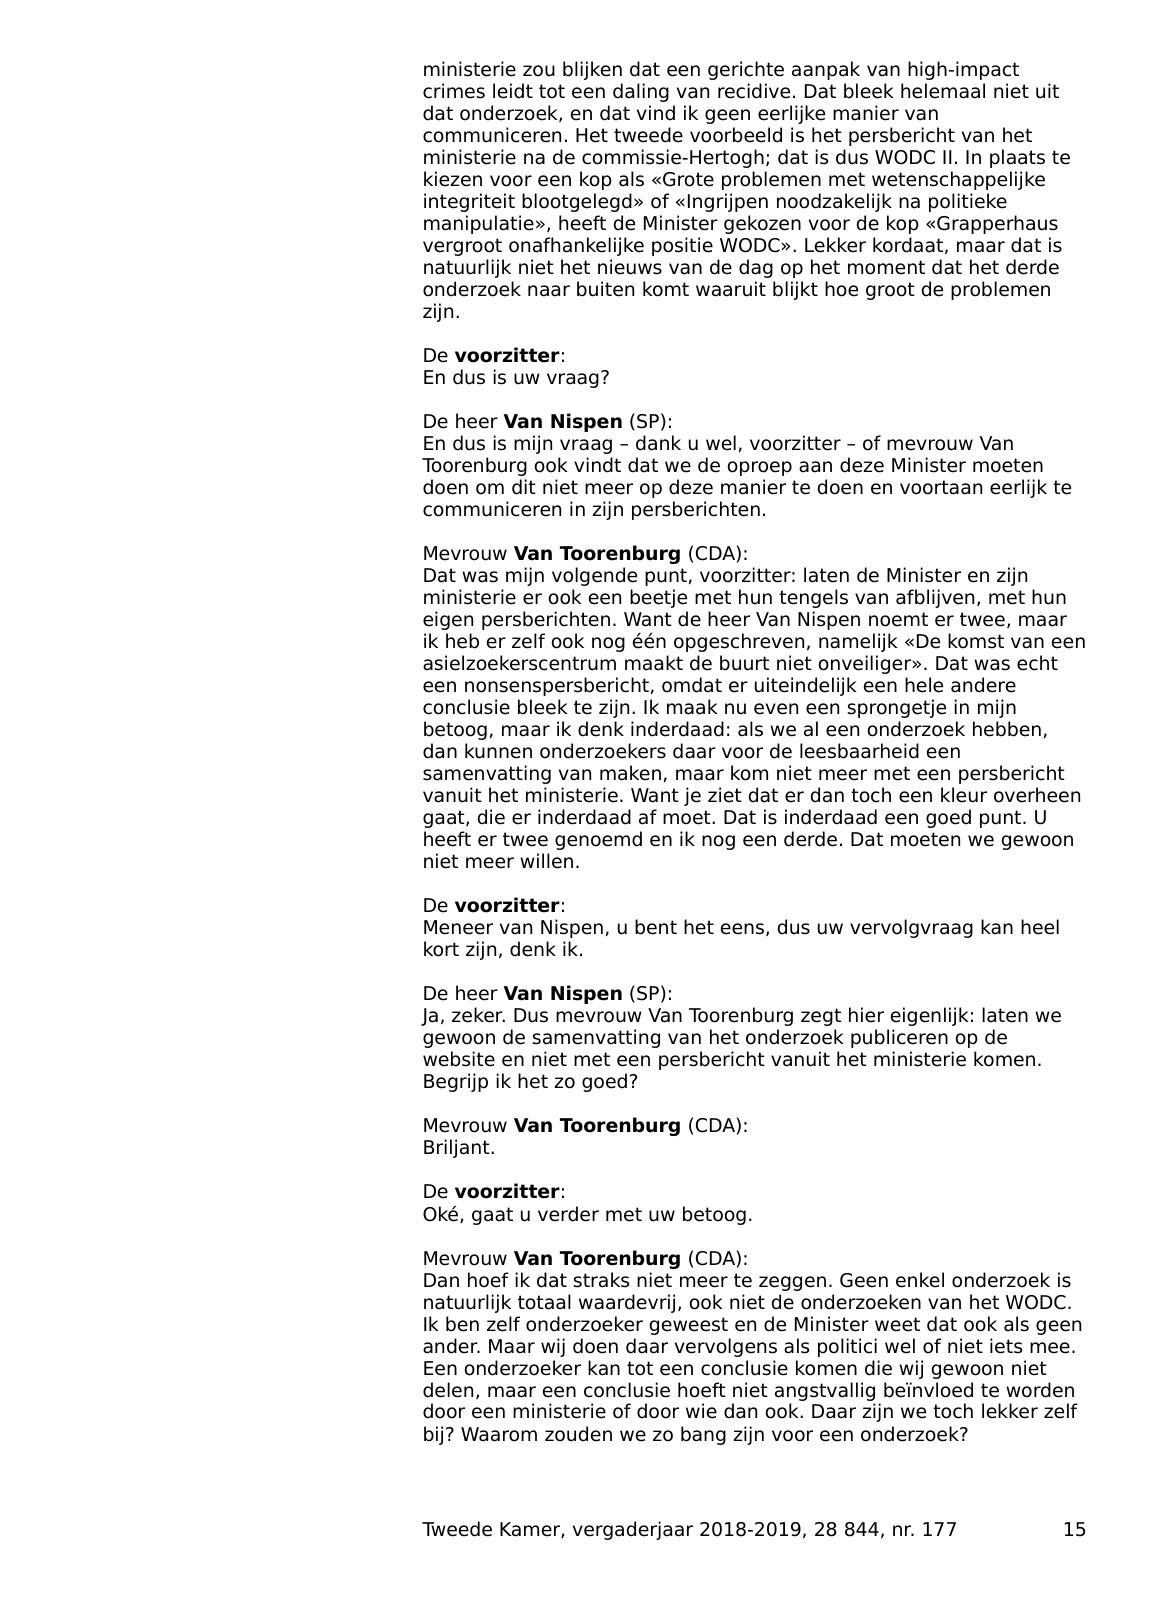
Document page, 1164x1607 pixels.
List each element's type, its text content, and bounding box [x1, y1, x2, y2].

text De voorzitter: [422, 895, 1087, 917]
text Mevrouw Van Toorenburg (CDA): [422, 543, 1087, 565]
text Oké, gaat u verder met uw betoog. [422, 1203, 1087, 1225]
text Dat was mijn volgende punt, voorzitter: laten de Minister en zijn ministerie er ook een beetje met hun tengels van afblijven, met hun eigen persberichten. Want de heer Van Nispen noemt er twee, maar ik heb er zelf ook nog één opgeschreven, namelijk «De komst van een asielzoekerscentrum maakt de buurt niet onveiliger». Dat was echt een nonsenspersbericht, omdat er uiteindelijk een hele andere conclusie bleek te zijn. Ik maak nu even een sprongetje in mijn betoog, maar ik denk inderdaad: als we al een onderzoek hebben, dan kunnen onderzoekers daar voor de leesbaarheid een samenvatting van maken, maar kom niet meer met een persbericht vanuit het ministerie. Want je ziet dat er dan toch een kleur overheen gaat, die er inderdaad af moet. Dat is inderdaad een goed punt. U heeft er twee genoemd en ik nog een derde. Dat moeten we gewoon niet meer willen. [422, 565, 1087, 873]
text De heer Van Nispen (SP): [422, 411, 1087, 433]
text Mevrouw Van Toorenburg (CDA): [422, 1248, 1087, 1269]
text En dus is mijn vraag – dank u wel, voorzitter – of mevrouw Van Toorenburg ook vindt dat we de oproep aan deze Minister moeten doen om dit niet meer op deze manier te doen en voortaan eerlijk te communiceren in zijn persberichten. [422, 433, 1087, 521]
text Briljant. [422, 1137, 1087, 1159]
text De heer Van Nispen (SP): [422, 983, 1087, 1005]
text Mevrouw Van Toorenburg (CDA): [422, 1115, 1087, 1137]
text En dus is uw vraag? [422, 367, 1087, 389]
text ministerie zou blijken dat een gerichte aanpak van high-impact crimes leidt tot een daling van recidive. Dat bleek helemaal niet uit dat onderzoek, en dat vind ik geen eerlijke manier van communiceren. Het tweede voorbeeld is het persbericht van het ministerie na de commissie-Hertogh; dat is dus WODC II. In plaats te kiezen voor een kop als «Grote problemen met wetenschappelijke integriteit blootgelegd» of «Ingrijpen noodzakelijk na politieke manipulatie», heeft de Minister gekozen voor de kop «Grapperhaus vergroot onafhankelijke positie WODC». Lekker kordaat, maar dat is natuurlijk niet het nieuws van de dag op het moment dat het derde onderzoek naar buiten komt waaruit blijkt hoe groot de problemen zijn. [422, 59, 1087, 323]
text Meneer van Nispen, u bent het eens, dus uw vervolgvraag kan heel kort zijn, denk ik. [422, 917, 1087, 961]
text De voorzitter: [422, 1181, 1087, 1203]
text Dan hoef ik dat straks niet meer te zeggen. Geen enkel onderzoek is natuurlijk totaal waardevrij, ook niet de onderzoeken van het WODC. Ik ben zelf onderzoeker geweest en de Minister weet dat ook als geen ander. Maar wij doen daar vervolgens als politici wel of niet iets mee. Een onderzoeker kan tot een conclusie komen die wij gewoon niet delen, maar een conclusie hoeft niet angstvallig beïnvloed te worden door een ministerie of door wie dan ook. Daar zijn we toch lekker zelf bij? Waarom zouden we zo bang zijn voor een onderzoek? [422, 1269, 1087, 1445]
text Ja, zeker. Dus mevrouw Van Toorenburg zegt hier eigenlijk: laten we gewoon de samenvatting van het onderzoek publiceren op de website en niet met een persbericht vanuit het ministerie komen. Begrijp ik het zo goed? [422, 1005, 1087, 1093]
text De voorzitter: [422, 345, 1087, 367]
